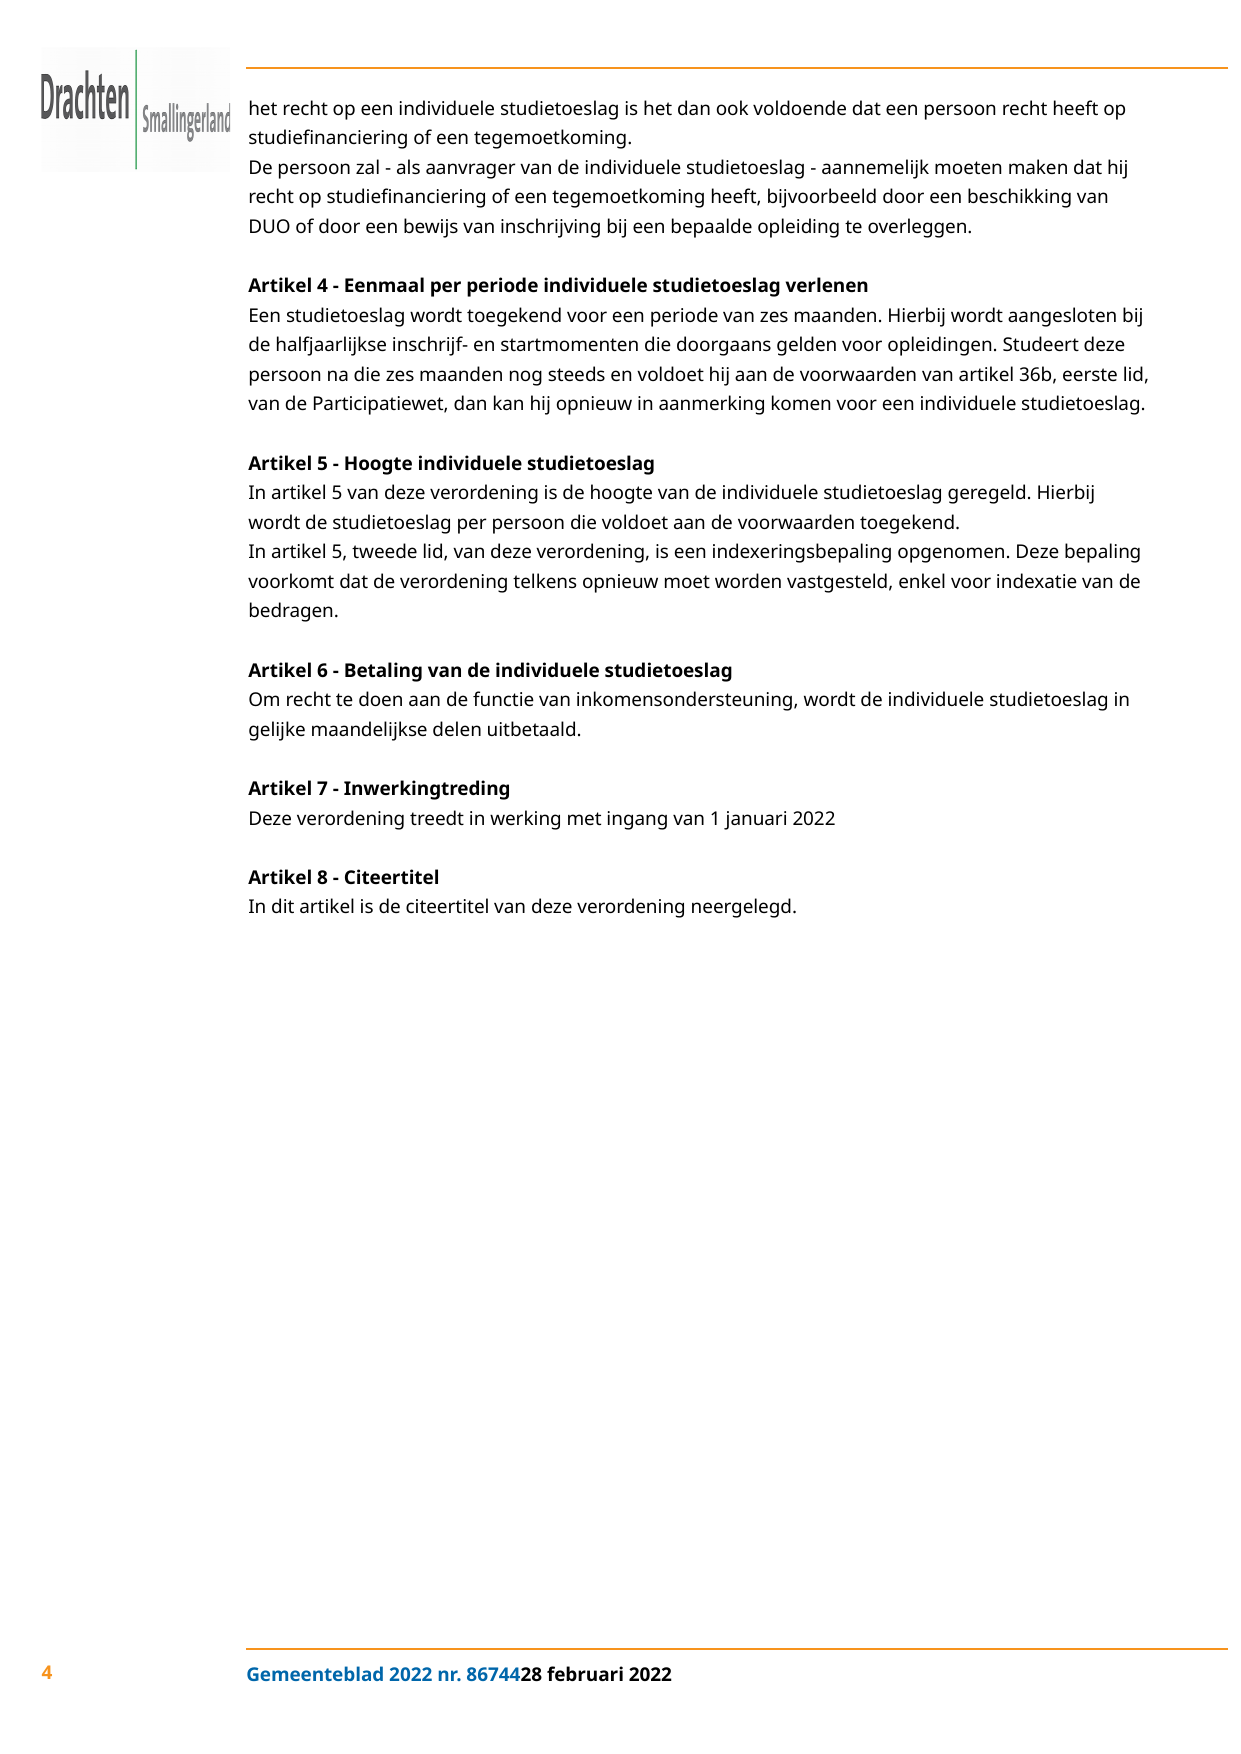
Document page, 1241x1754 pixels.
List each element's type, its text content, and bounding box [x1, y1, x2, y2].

text Artikel 6 - Betaling van de individuele studietoeslag [248, 657, 1152, 683]
text Om recht te doen aan de functie van inkomensondersteuning, wordt de individuele studietoeslag in gelijke maandelijkse delen uitbetaald. [248, 686, 1152, 742]
text het recht op een individuele studietoeslag is het dan ook voldoende dat een persoon recht heeft op studiefinanciering of een tegemoetkoming. [248, 95, 1152, 150]
picture [41, 47, 231, 172]
text Artikel 8 - Citeertitel [248, 864, 1152, 890]
text Een studietoeslag wordt toegekend voor een periode van zes maanden. Hierbij wordt aangesloten bij de halfjaarlijkse inschrijf- en startmomenten die doorgaans gelden voor opleidingen. Studeert deze persoon na die zes maanden nog steeds en voldoet hij aan de voorwaarden van artikel 36b, eerste lid, van de Participatiewet, dan kan hij opnieuw in aanmerking komen voor een individuele studietoeslag. [248, 302, 1152, 416]
text De persoon zal - als aanvrager van de individuele studietoeslag - aannemelijk moeten maken dat hij recht op studiefinanciering of een tegemoetkoming heeft, bijvoorbeeld door een beschikking van DUO of door een bewijs van inschrijving bij een bepaalde opleiding te overleggen. [248, 154, 1152, 239]
text Artikel 4 - Eenmaal per periode individuele studietoeslag verlenen [248, 272, 1152, 298]
text In artikel 5 van deze verordening is de hoogte van de individuele studietoeslag geregeld. Hierbij wordt de studietoeslag per persoon die voldoet aan de voorwaarden toegekend. [248, 479, 1152, 535]
text Artikel 7 - Inwerkingtreding [248, 775, 1152, 801]
text In artikel 5, tweede lid, van deze verordening, is een indexeringsbepaling opgenomen. Deze bepaling voorkomt dat de verordening telkens opnieuw moet worden vastgesteld, enkel voor indexatie van de bedragen. [248, 538, 1152, 623]
text In dit artikel is de citeertitel van deze verordening neergelegd. [248, 893, 1152, 919]
text Artikel 5 - Hoogte individuele studietoeslag [248, 450, 1152, 476]
text Deze verordening treedt in werking met ingang van 1 januari 2022 [248, 805, 1152, 831]
